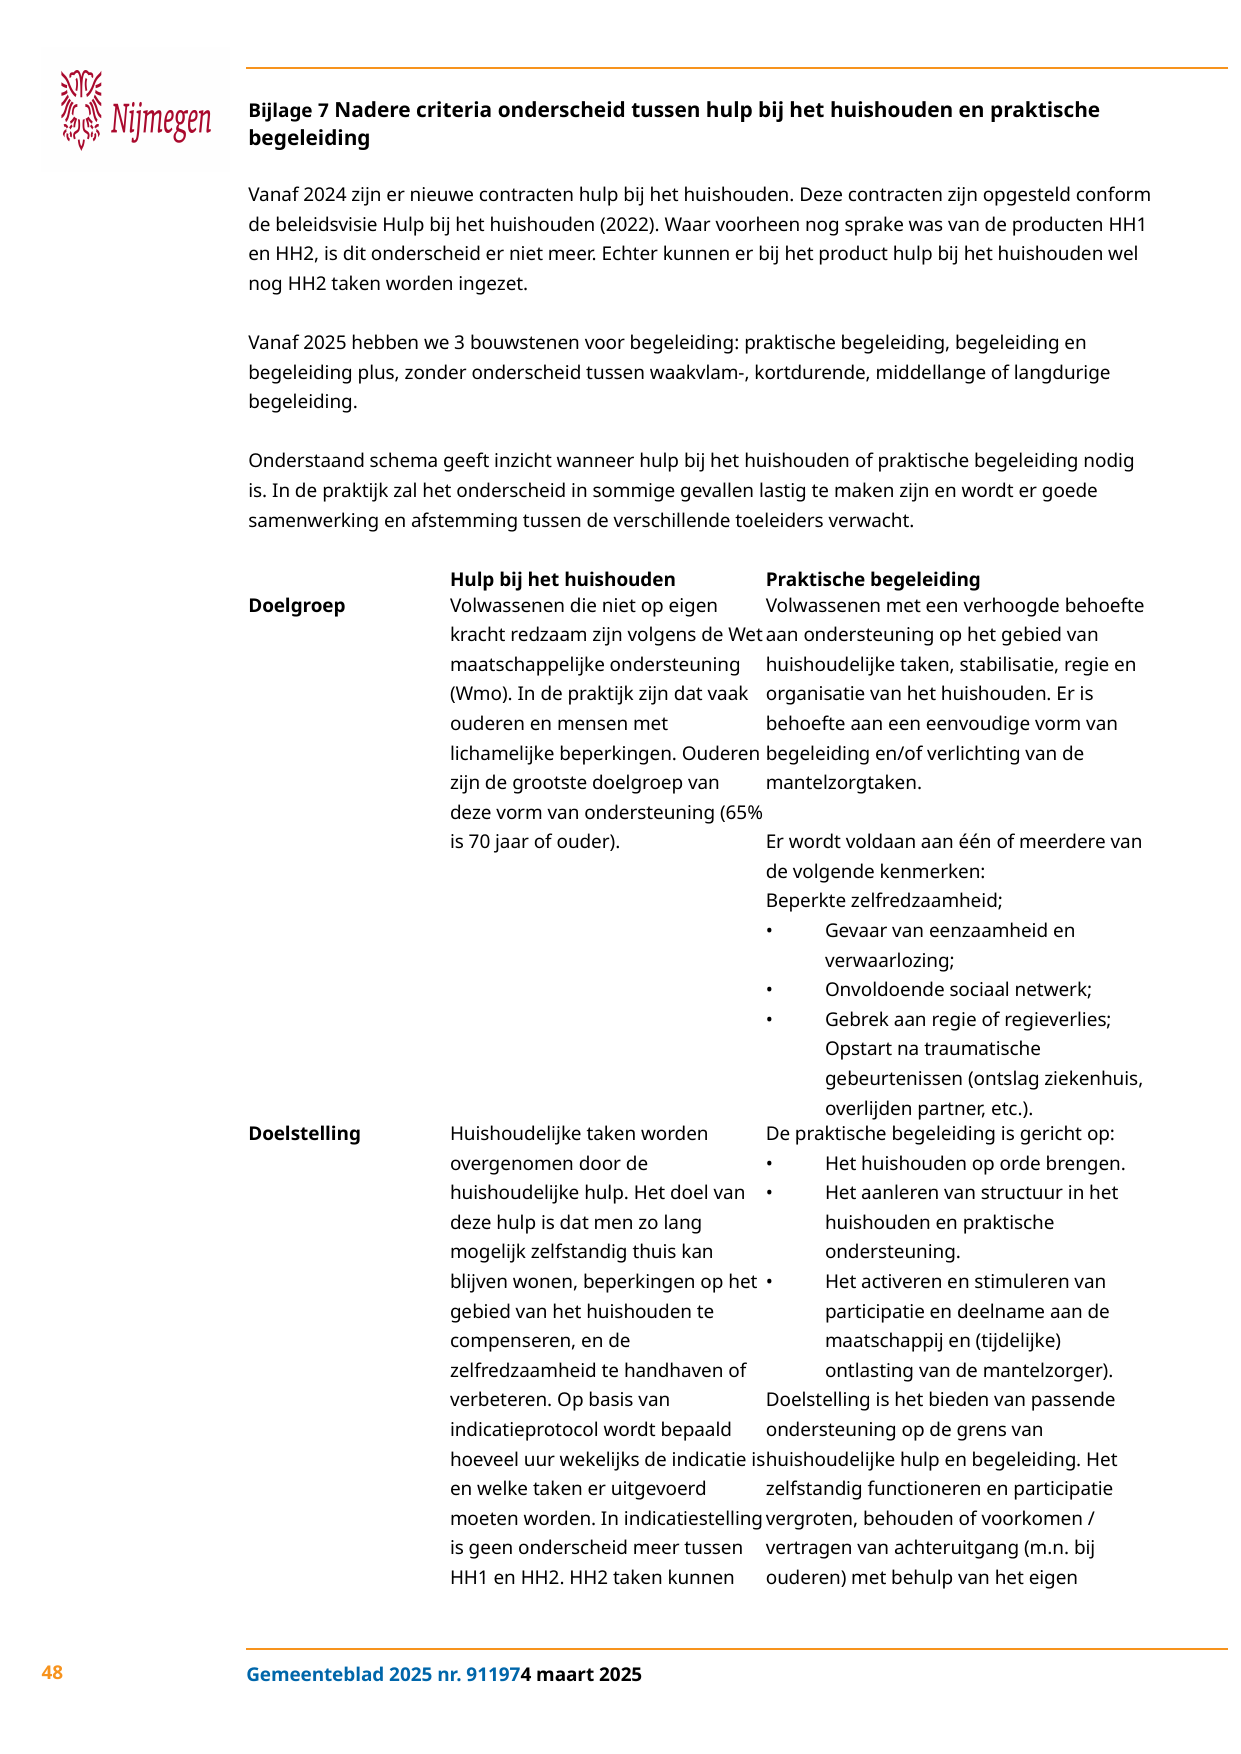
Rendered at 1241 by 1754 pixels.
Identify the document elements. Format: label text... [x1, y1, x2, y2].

text Onderstaand schema geeft inzicht wanneer hulp bij het huishouden of praktische begeleiding nodig is. In de praktijk zal het onderscheid in sommige gevallen lastig te maken zijn en wordt er goede samenwerking en afstemming tussen de verschillende toeleiders verwacht. [248, 448, 1152, 532]
text Vanaf 2025 hebben we 3 bouwstenen voor begeleiding: praktische begeleiding, begeleiding en begeleiding plus, zonder onderscheid tussen waakvlam-, kortdurende, middellange of langdurige begeleiding. [248, 329, 1152, 414]
table_cell Doelgroep [248, 592, 450, 1120]
table_cell Volwassenen die niet op eigen kracht redzaam zijn volgens de Wet maatschappelijke ondersteuning (Wmo). In de praktijk zijn dat vaak ouderen en mensen met lichamelijke beperkingen. Ouderen zijn de grootste doelgroep van deze vorm van ondersteuning (65% is 70 jaar of ouder). [450, 592, 766, 1120]
table_cell De praktische begeleiding is gericht op: Het huishouden op orde brengen. Het aanleren van structuur in het huishouden en praktische ondersteuning. Het activeren en stimuleren van participatie en deelname aan de maatschappij en (tijdelijke) ontlasting van de mantelzorger). Doelstelling is het bieden van passende ondersteuning op de grens van huishoudelijke hulp en begeleiding. Het zelfstandig functioneren en participatie vergroten, behouden of voorkomen / vertragen van achteruitgang (m.n. bij ouderen) met behulp van het eigen [766, 1120, 1152, 1590]
table_header Praktische begeleiding [766, 566, 1152, 592]
table_cell Huishoudelijke taken worden overgenomen door de huishoudelijke hulp. Het doel van deze hulp is dat men zo lang mogelijk zelfstandig thuis kan blijven wonen, beperkingen op het gebied van het huishouden te compenseren, en de zelfredzaamheid te handhaven of verbeteren. Op basis van indicatieprotocol wordt bepaald hoeveel uur wekelijks de indicatie is en welke taken er uitgevoerd moeten worden. In indicatiestelling is geen onderscheid meer tussen HH1 en HH2. HH2 taken kunnen [450, 1120, 766, 1590]
table_header Hulp bij het huishouden [450, 566, 766, 592]
table_header [248, 566, 450, 592]
picture [41, 47, 231, 172]
table_cell Volwassenen met een verhoogde behoefte aan ondersteuning op het gebied van huishoudelijke taken, stabilisatie, regie en organisatie van het huishouden. Er is behoefte aan een eenvoudige vorm van begeleiding en/of verlichting van de mantelzorgtaken. Er wordt voldaan aan één of meerdere van de volgende kenmerken: Beperkte zelfredzaamheid; Gevaar van eenzaamheid en verwaarlozing; Onvoldoende sociaal netwerk; Gebrek aan regie of regieverlies; Opstart na traumatische gebeurtenissen (ontslag ziekenhuis, overlijden partner, etc.). [766, 592, 1152, 1120]
text Bijlage 7 Nadere criteria onderscheid tussen hulp bij het huishouden en praktische begeleiding [248, 95, 1152, 152]
table_cell Doelstelling [248, 1120, 450, 1590]
text Vanaf 2024 zijn er nieuwe contracten hulp bij het huishouden. Deze contracten zijn opgesteld conform de beleidsvisie Hulp bij het huishouden (2022). Waar voorheen nog sprake was van de producten HH1 en HH2, is dit onderscheid er niet meer. Echter kunnen er bij het product hulp bij het huishouden wel nog HH2 taken worden ingezet. [248, 181, 1152, 296]
